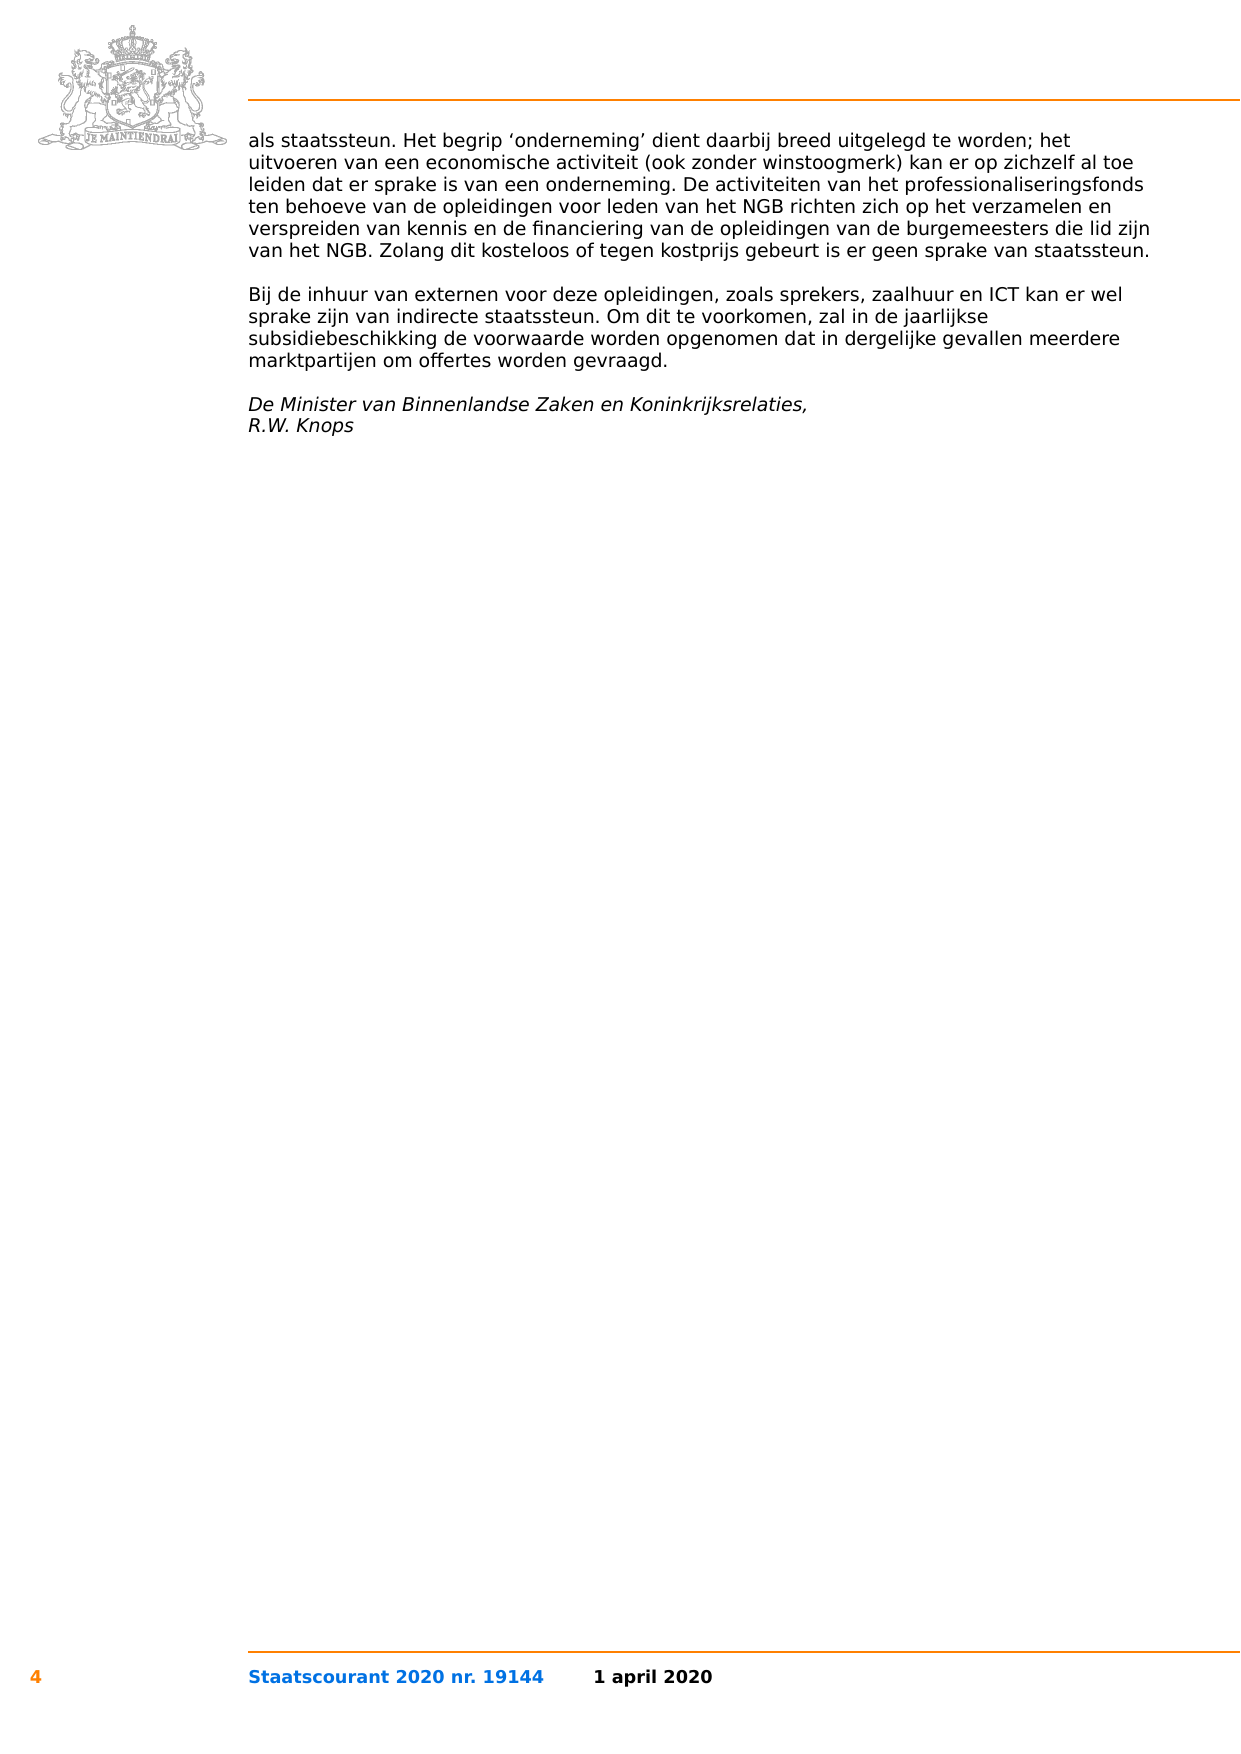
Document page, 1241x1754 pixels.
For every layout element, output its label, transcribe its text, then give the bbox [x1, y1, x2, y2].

text De Minister van Binnenlandse Zaken en Koninkrijksrelaties, R.W. Knops [248, 393, 1163, 437]
text als staatssteun. Het begrip ‘onderneming’ dient daarbij breed uitgelegd te worden; het uitvoeren van een economische activiteit (ook zonder winstoogmerk) kan er op zichzelf al toe leiden dat er sprake is van een onderneming. De activiteiten van het professionaliseringsfonds ten behoeve van de opleidingen voor leden van het NGB richten zich op het verzamelen en verspreiden van kennis en de financiering van de opleidingen van de burgemeesters die lid zijn van het NGB. Zolang dit kosteloos of tegen kostprijs gebeurt is er geen sprake van staatssteun. [248, 130, 1163, 262]
picture [38, 25, 227, 150]
text Bij de inhuur van externen voor deze opleidingen, zoals sprekers, zaalhuur en ICT kan er wel sprake zijn van indirecte staatssteun. Om dit te voorkomen, zal in de jaarlijkse subsidiebeschikking de voorwaarde worden opgenomen dat in dergelijke gevallen meerdere marktpartijen om offertes worden gevraagd. [248, 284, 1163, 372]
